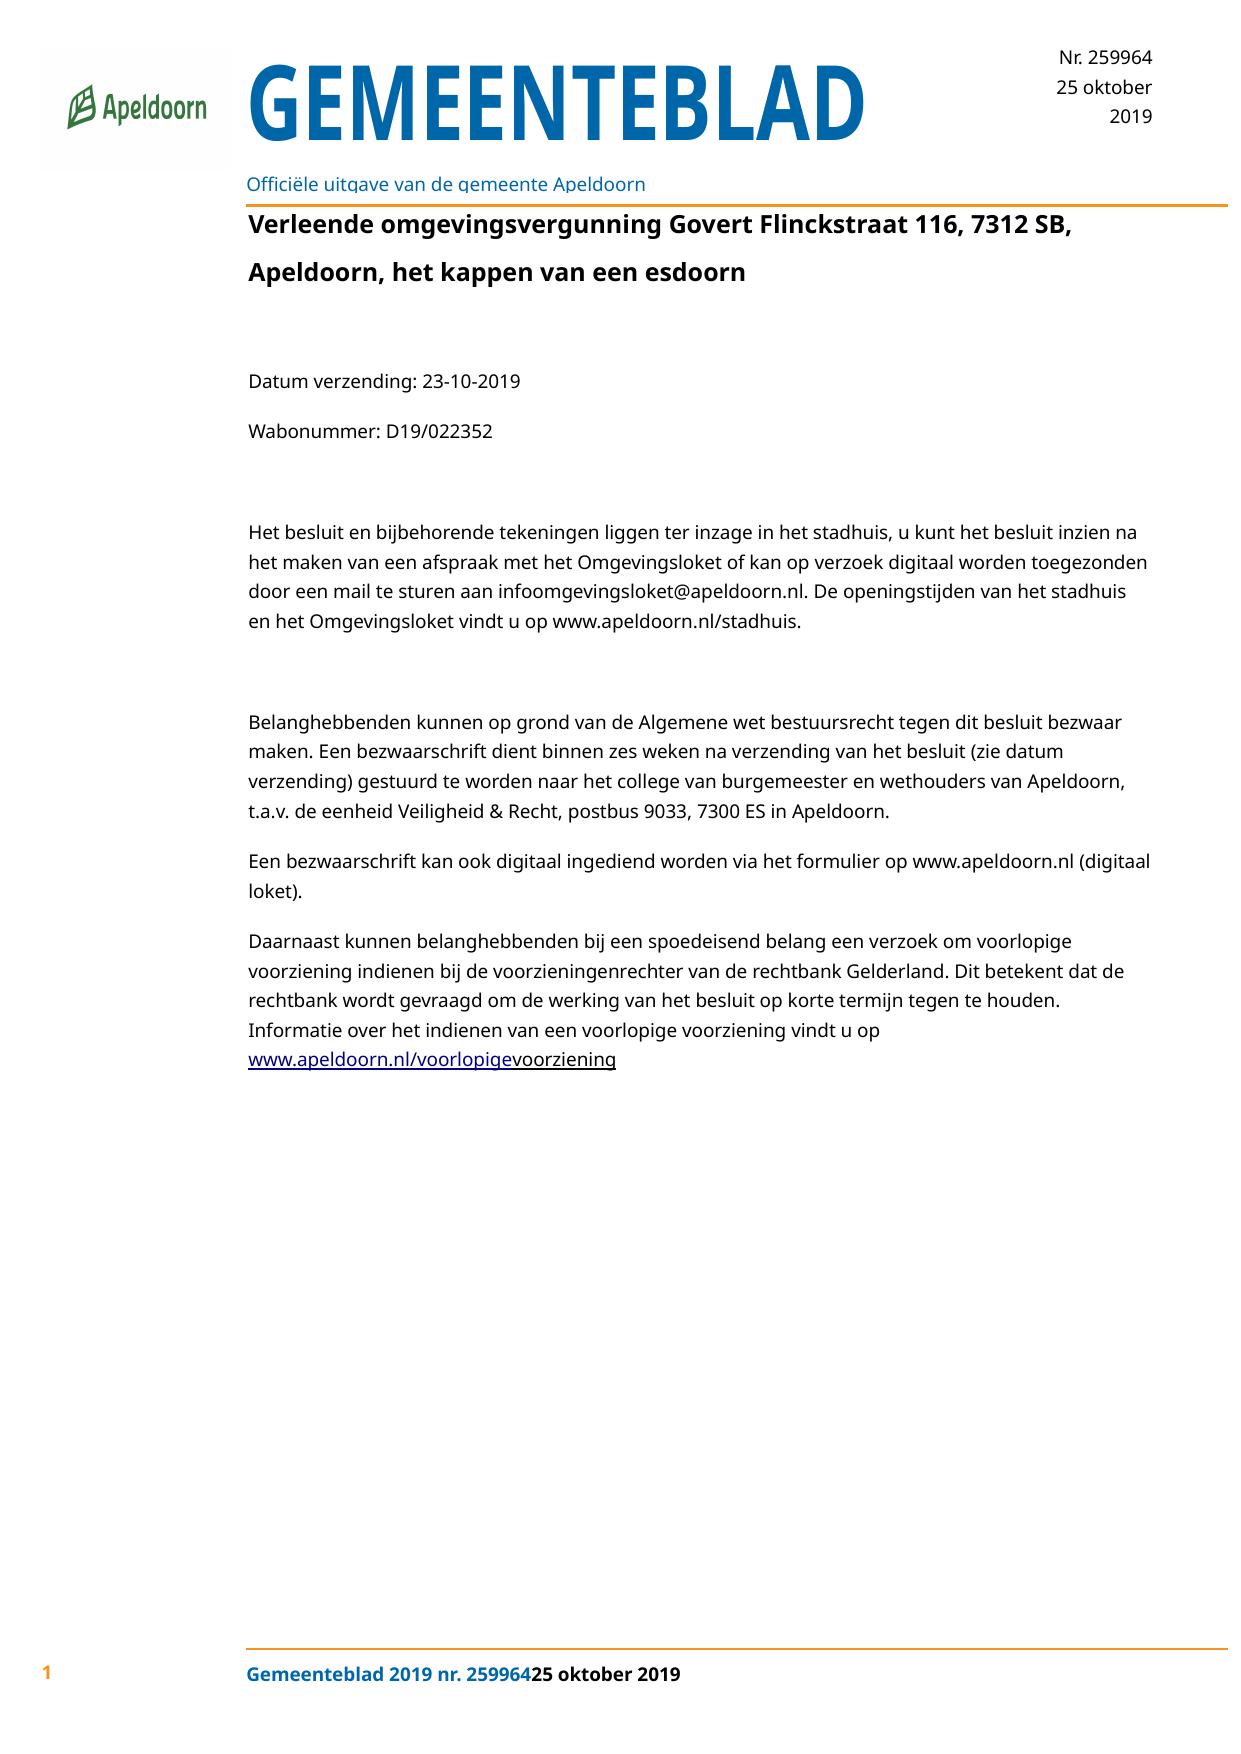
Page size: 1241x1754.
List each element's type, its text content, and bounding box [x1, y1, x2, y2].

picture [41, 47, 231, 172]
text Een bezwaarschrift kan ook digitaal ingediend worden via het formulier op www.apeldoorn.nl (digitaal loket). [248, 848, 1152, 904]
text Het besluit en bijbehorende tekeningen liggen ter inzage in het stadhuis, u kunt het besluit inzien na het maken van een afspraak met het Omgevingsloket of kan op verzoek digitaal worden toegezonden door een mail te sturen aan infoomgevingsloket@apeldoorn.nl. De openingstijden van het stadhuis en het Omgevingsloket vindt u op www.apeldoorn.nl/stadhuis. [248, 519, 1152, 634]
text Datum verzending: 23-10-2019 [248, 368, 1152, 394]
text Belanghebbenden kunnen op grond van de Algemene wet bestuursrecht tegen dit besluit bezwaar maken. Een bezwaarschrift dient binnen zes weken na verzending van het besluit (zie datum verzending) gestuurd te worden naar het college van burgemeester en wethouders van Apeldoorn, t.a.v. de eenheid Veiligheid & Recht, postbus 9033, 7300 ES in Apeldoorn. [248, 709, 1152, 824]
text Wabonummer: D19/022352 [248, 419, 1152, 444]
text Verleende omgevingsvergunning Govert Flinckstraat 116, 7312 SB, Apeldoorn, het kappen van een esdoorn [248, 207, 1152, 288]
text Daarnaast kunnen belanghebbenden bij een spoedeisend belang een verzoek om voorlopige voorziening indienen bij de voorzieningenrechter van de rechtbank Gelderland. Dit betekent dat de rechtbank wordt gevraagd om de werking van het besluit op korte termijn tegen te houden. Informatie over het indienen van een voorlopige voorziening vindt u op www.apeldoorn.nl/voorlopigevoorziening [248, 928, 1152, 1072]
